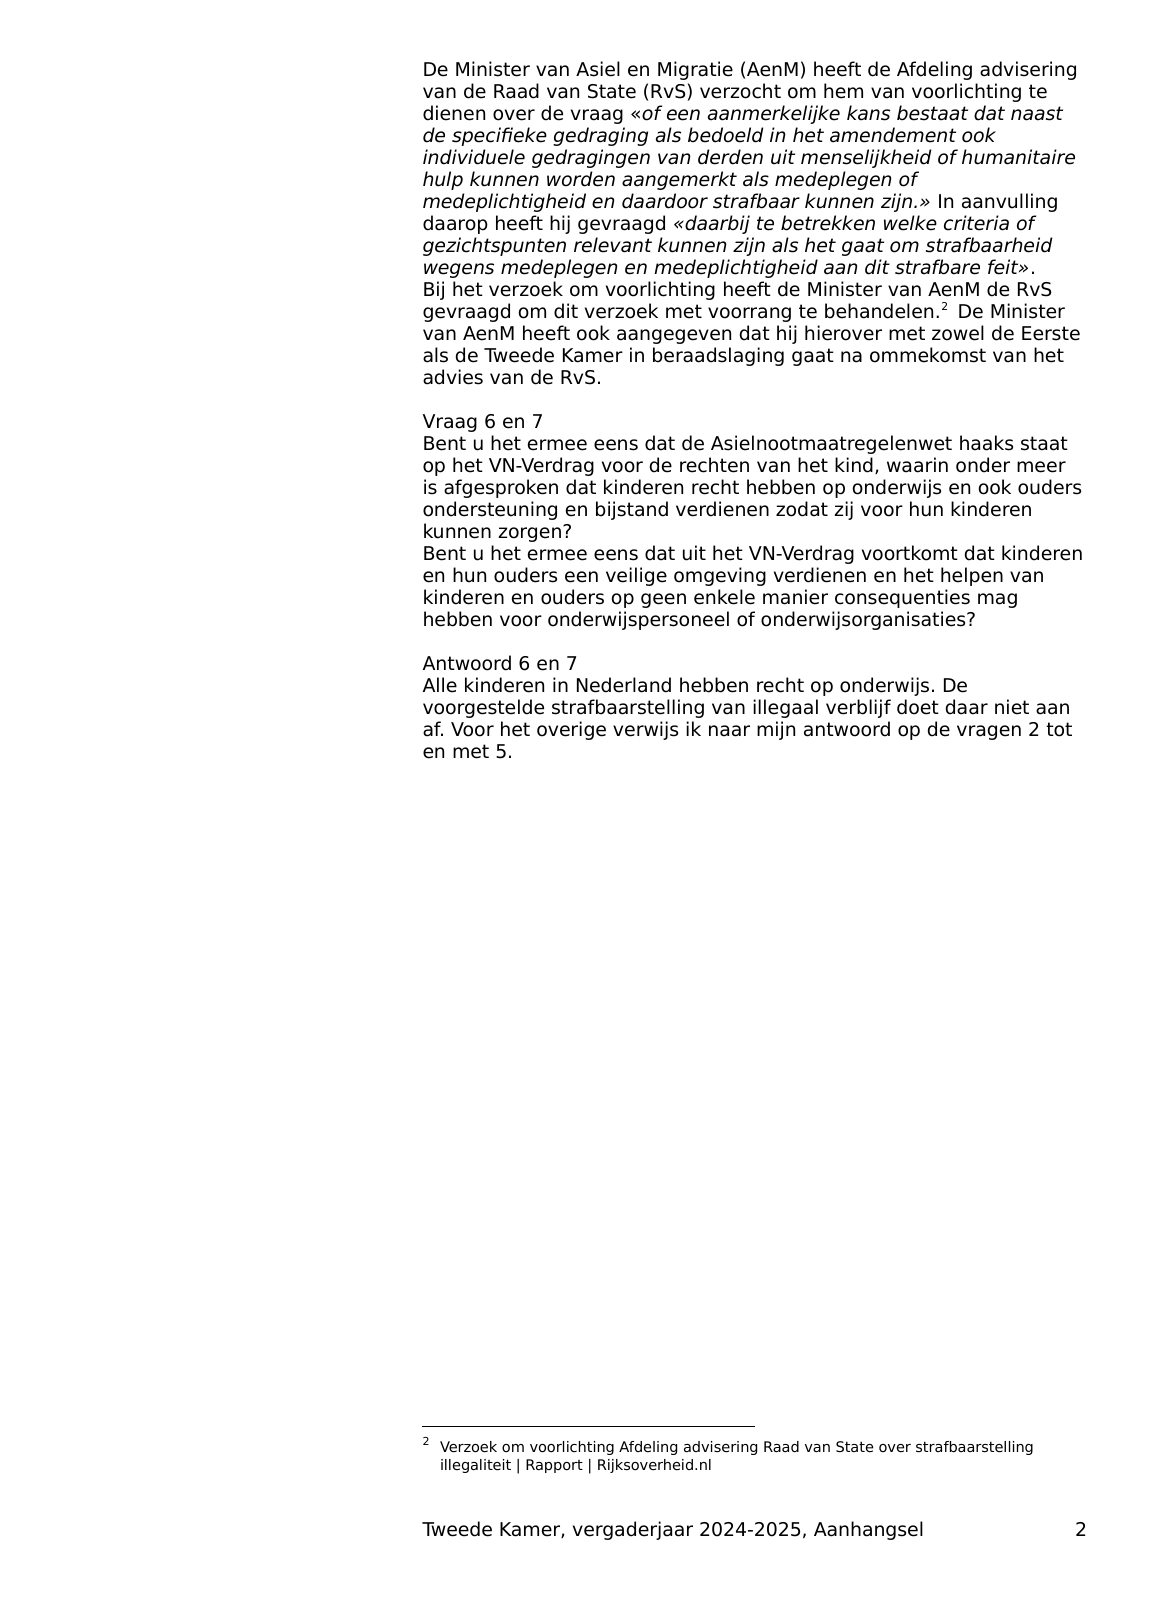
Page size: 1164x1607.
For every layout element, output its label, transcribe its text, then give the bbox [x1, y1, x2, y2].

text Antwoord 6 en 7 [422, 653, 1087, 675]
text Alle kinderen in Nederland hebben recht op onderwijs. De voorgestelde strafbaarstelling van illegaal verblijf doet daar niet aan af. Voor het overige verwijs ik naar mijn antwoord op de vragen 2 tot en met 5. [422, 675, 1087, 763]
text Bent u het ermee eens dat de Asielnootmaatregelenwet haaks staat op het VN-Verdrag voor de rechten van het kind, waarin onder meer is afgesproken dat kinderen recht hebben op onderwijs en ook ouders ondersteuning en bijstand verdienen zodat zij voor hun kinderen kunnen zorgen? [422, 433, 1087, 543]
text Bij het verzoek om voorlichting heeft de Minister van AenM de RvS gevraagd om dit verzoek met voorrang te behandelen. De Minister van AenM heeft ook aangegeven dat hij hierover met zowel de Eerste als de Tweede Kamer in beraadslaging gaat na ommekomst van het advies van de RvS. [422, 279, 1087, 389]
text Bent u het ermee eens dat uit het VN-Verdrag voortkomt dat kinderen en hun ouders een veilige omgeving verdienen en het helpen van kinderen en ouders op geen enkele manier consequenties mag hebben voor onderwijspersoneel of onderwijsorganisaties? [422, 543, 1087, 631]
text Vraag 6 en 7 [422, 411, 1087, 433]
text De Minister van Asiel en Migratie (AenM) heeft de Afdeling advisering van de Raad van State (RvS) verzocht om hem van voorlichting te dienen over de vraag «of een aanmerkelijke kans bestaat dat naast de specifieke gedraging als bedoeld in het amendement ook individuele gedragingen van derden uit menselijkheid of humanitaire hulp kunnen worden aangemerkt als medeplegen of medeplichtigheid en daardoor strafbaar kunnen zijn.» In aanvulling daarop heeft hij gevraagd «daarbij te betrekken welke criteria of gezichtspunten relevant kunnen zijn als het gaat om strafbaarheid wegens medeplegen en medeplichtigheid aan dit strafbare feit». [422, 59, 1087, 279]
text Verzoek om voorlichting Afdeling advisering Raad van State over strafbaarstelling illegaliteit | Rapport | Rijksoverheid.nl [422, 1435, 1087, 1474]
